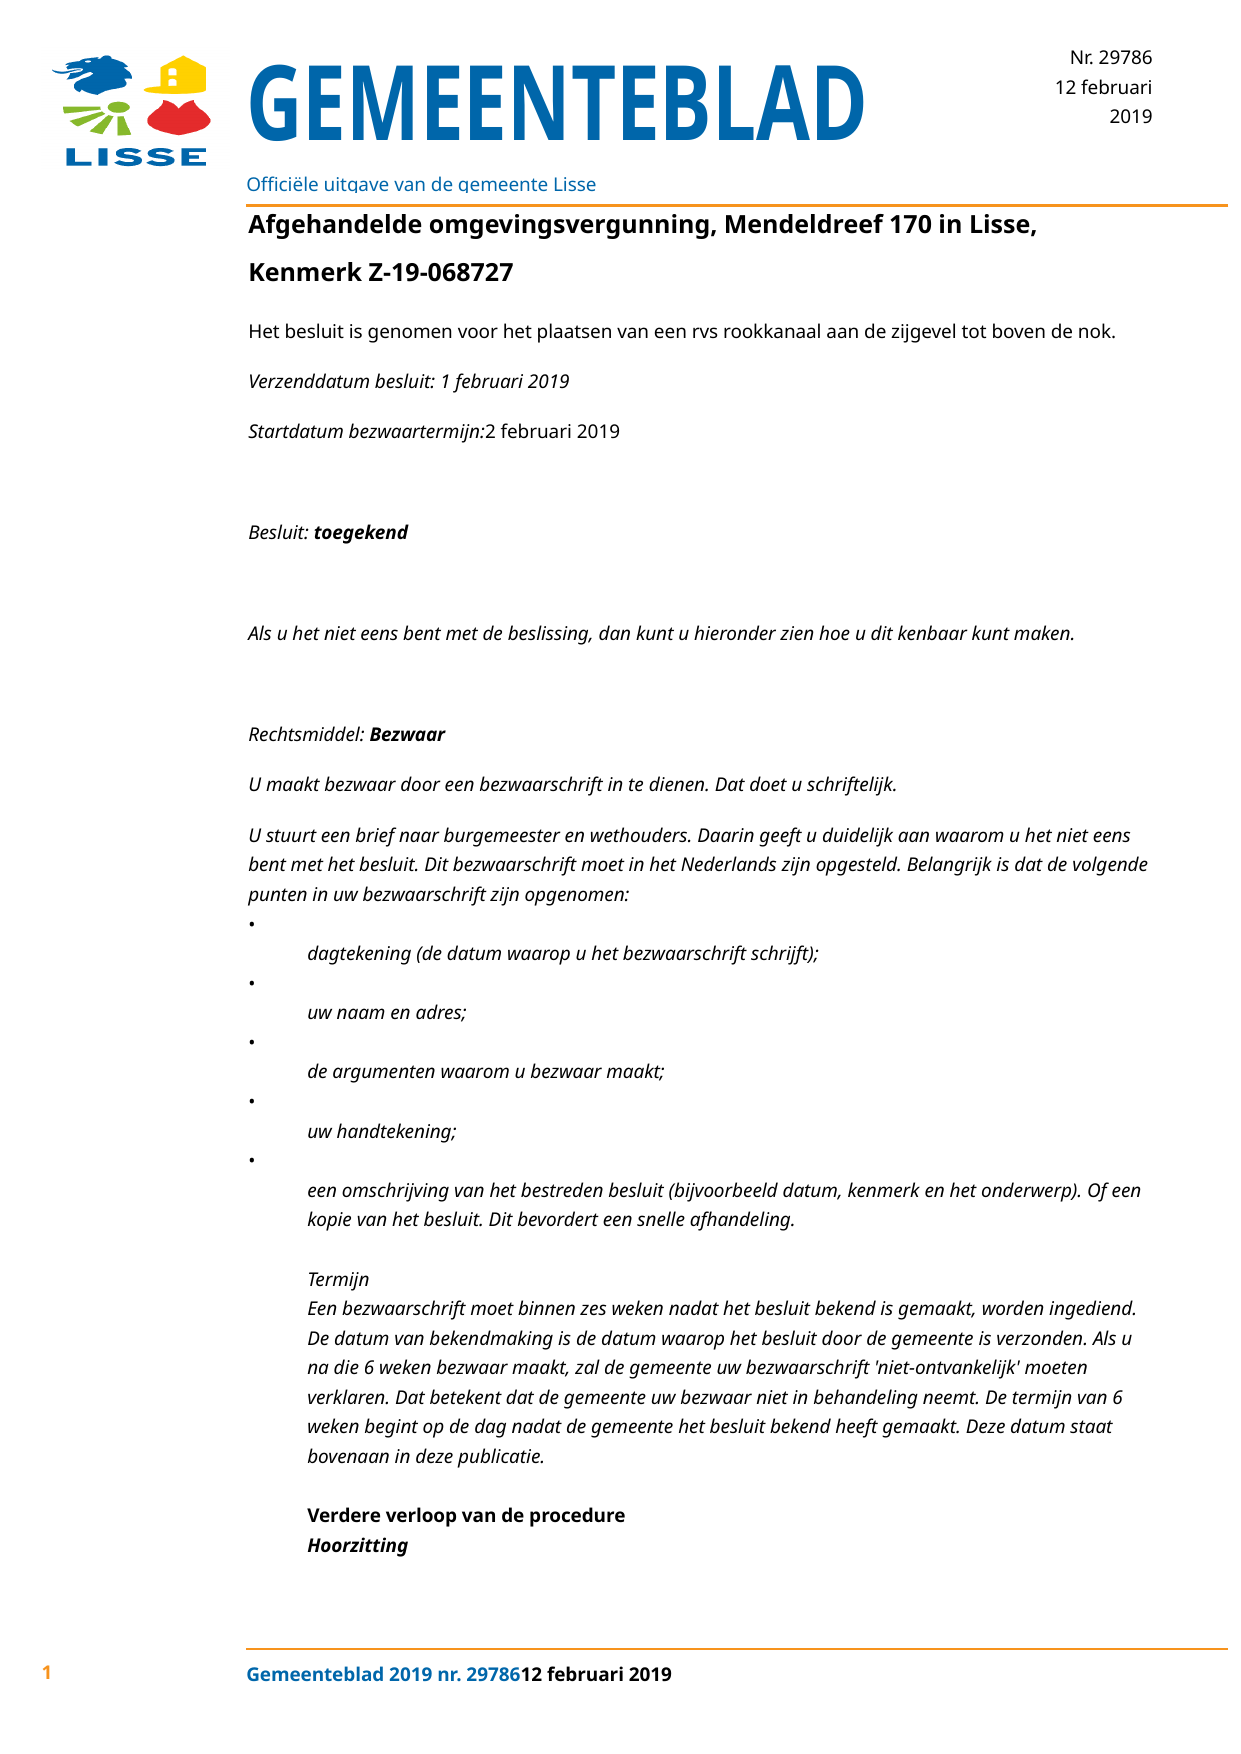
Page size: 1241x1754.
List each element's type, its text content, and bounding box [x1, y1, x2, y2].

list Een bezwaarschrift moet binnen zes weken nadat het besluit bekend is gemaakt, worden ingediend. De datum van bekendmaking is de datum waarop het besluit door de gemeente is verzonden. Als u na die 6 weken bezwaar maakt, zal de gemeente uw bezwaarschrift 'niet-ontvankelijk' moeten verklaren. Dat betekent dat de gemeente uw bezwaar niet in behandeling neemt. De termijn van 6 weken begint op de dag nadat de gemeente het besluit bekend heeft gemaakt. Deze datum staat bovenaan in deze publicatie. [248, 1295, 1152, 1469]
text Besluit: toegekend [248, 519, 1152, 545]
list uw naam en adres; [248, 999, 1152, 1025]
list uw handtekening; [248, 1118, 1152, 1144]
list Verdere verloop van de procedure [248, 1502, 1152, 1528]
list Termijn [248, 1266, 1152, 1292]
list een omschrijving van het bestreden besluit (bijvoorbeeld datum, kenmerk en het onderwerp). Of een kopie van het besluit. Dit bevordert een snelle afhandeling. [248, 1177, 1152, 1232]
text Rechtsmiddel: Bezwaar [248, 721, 1152, 747]
text Startdatum bezwaartermijn:2 februari 2019 [248, 419, 1152, 444]
text U stuurt een brief naar burgemeester en wethouders. Daarin geeft u duidelijk aan waarom u het niet eens bent met het besluit. Dit bezwaarschrift moet in het Nederlands zijn opgesteld. Belangrijk is dat de volgende punten in uw bezwaarschrift zijn opgenomen: [248, 822, 1152, 907]
list Hoorzitting [248, 1532, 1152, 1558]
text U maakt bezwaar door een bezwaarschrift in te dienen. Dat doet u schriftelijk. [248, 772, 1152, 797]
text Afgehandelde omgevingsvergunning, Mendeldreef 170 in Lisse, Kenmerk Z-19-068727 [248, 207, 1152, 288]
list de argumenten waarom u bezwaar maakt; [248, 1059, 1152, 1084]
text Als u het niet eens bent met de beslissing, dan kunt u hieronder zien hoe u dit kenbaar kunt maken. [248, 620, 1152, 646]
text Het besluit is genomen voor het plaatsen van een rvs rookkanaal aan de zijgevel tot boven de nok. [248, 318, 1152, 344]
list dagtekening (de datum waarop u het bezwaarschrift schrijft); [248, 940, 1152, 966]
picture [41, 47, 231, 172]
text Verzenddatum besluit: 1 februari 2019 [248, 368, 1152, 394]
